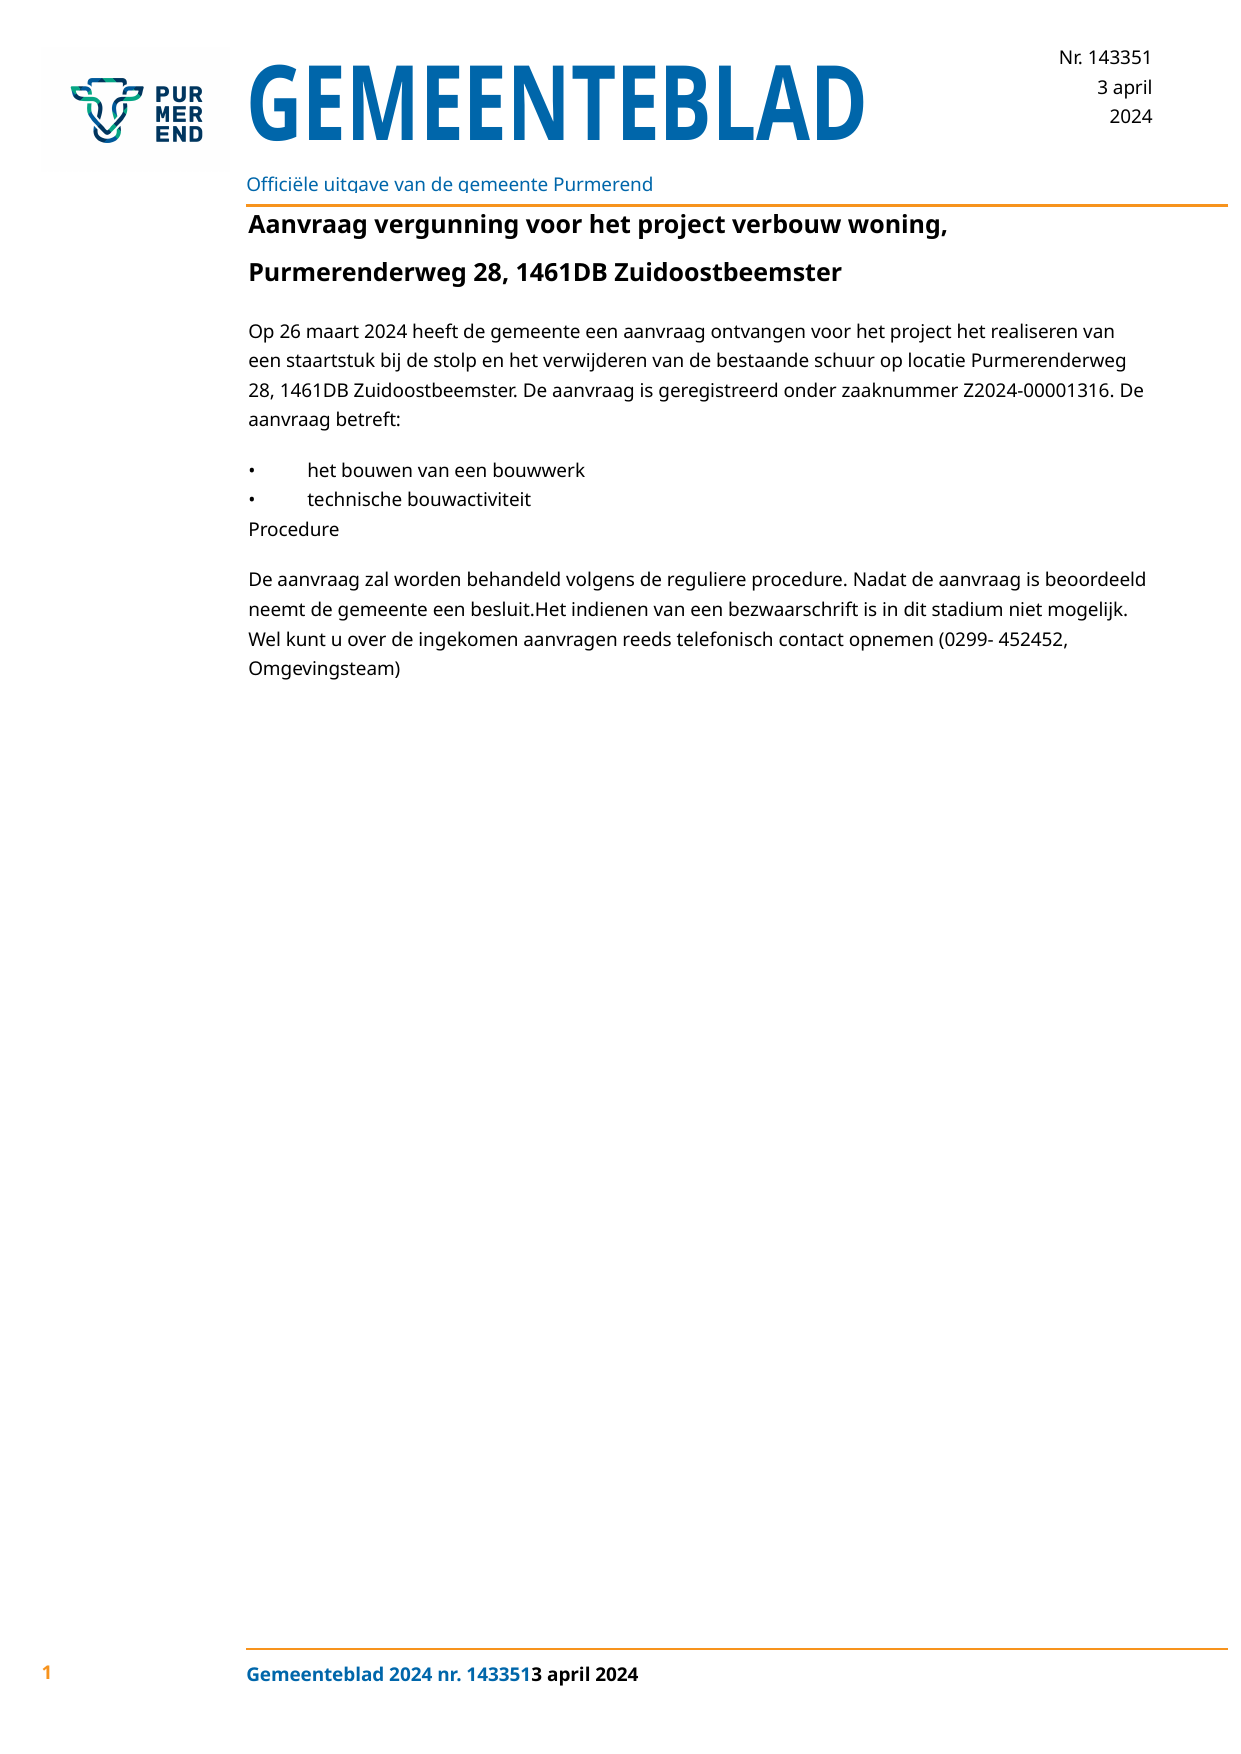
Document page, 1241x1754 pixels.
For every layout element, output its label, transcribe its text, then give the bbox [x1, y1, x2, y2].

text Op 26 maart 2024 heeft de gemeente een aanvraag ontvangen voor het project het realiseren van een staartstuk bij de stolp en het verwijderen van de bestaande schuur op locatie Purmerenderweg 28, 1461DB Zuidoostbeemster. De aanvraag is geregistreerd onder zaaknummer Z2024-00001316. De aanvraag betreft: [248, 318, 1152, 432]
text Procedure [248, 516, 1152, 542]
text Aanvraag vergunning voor het project verbouw woning, Purmerenderweg 28, 1461DB Zuidoostbeemster [248, 207, 1152, 288]
list het bouwen van een bouwwerk [248, 457, 1152, 483]
picture [41, 47, 231, 172]
list technische bouwactiviteit [248, 487, 1152, 512]
text De aanvraag zal worden behandeld volgens de reguliere procedure. Nadat de aanvraag is beoordeeld neemt de gemeente een besluit.Het indienen van een bezwaarschrift is in dit stadium niet mogelijk. Wel kunt u over de ingekomen aanvragen reeds telefonisch contact opnemen (0299- 452452, Omgevingsteam) [248, 567, 1152, 681]
